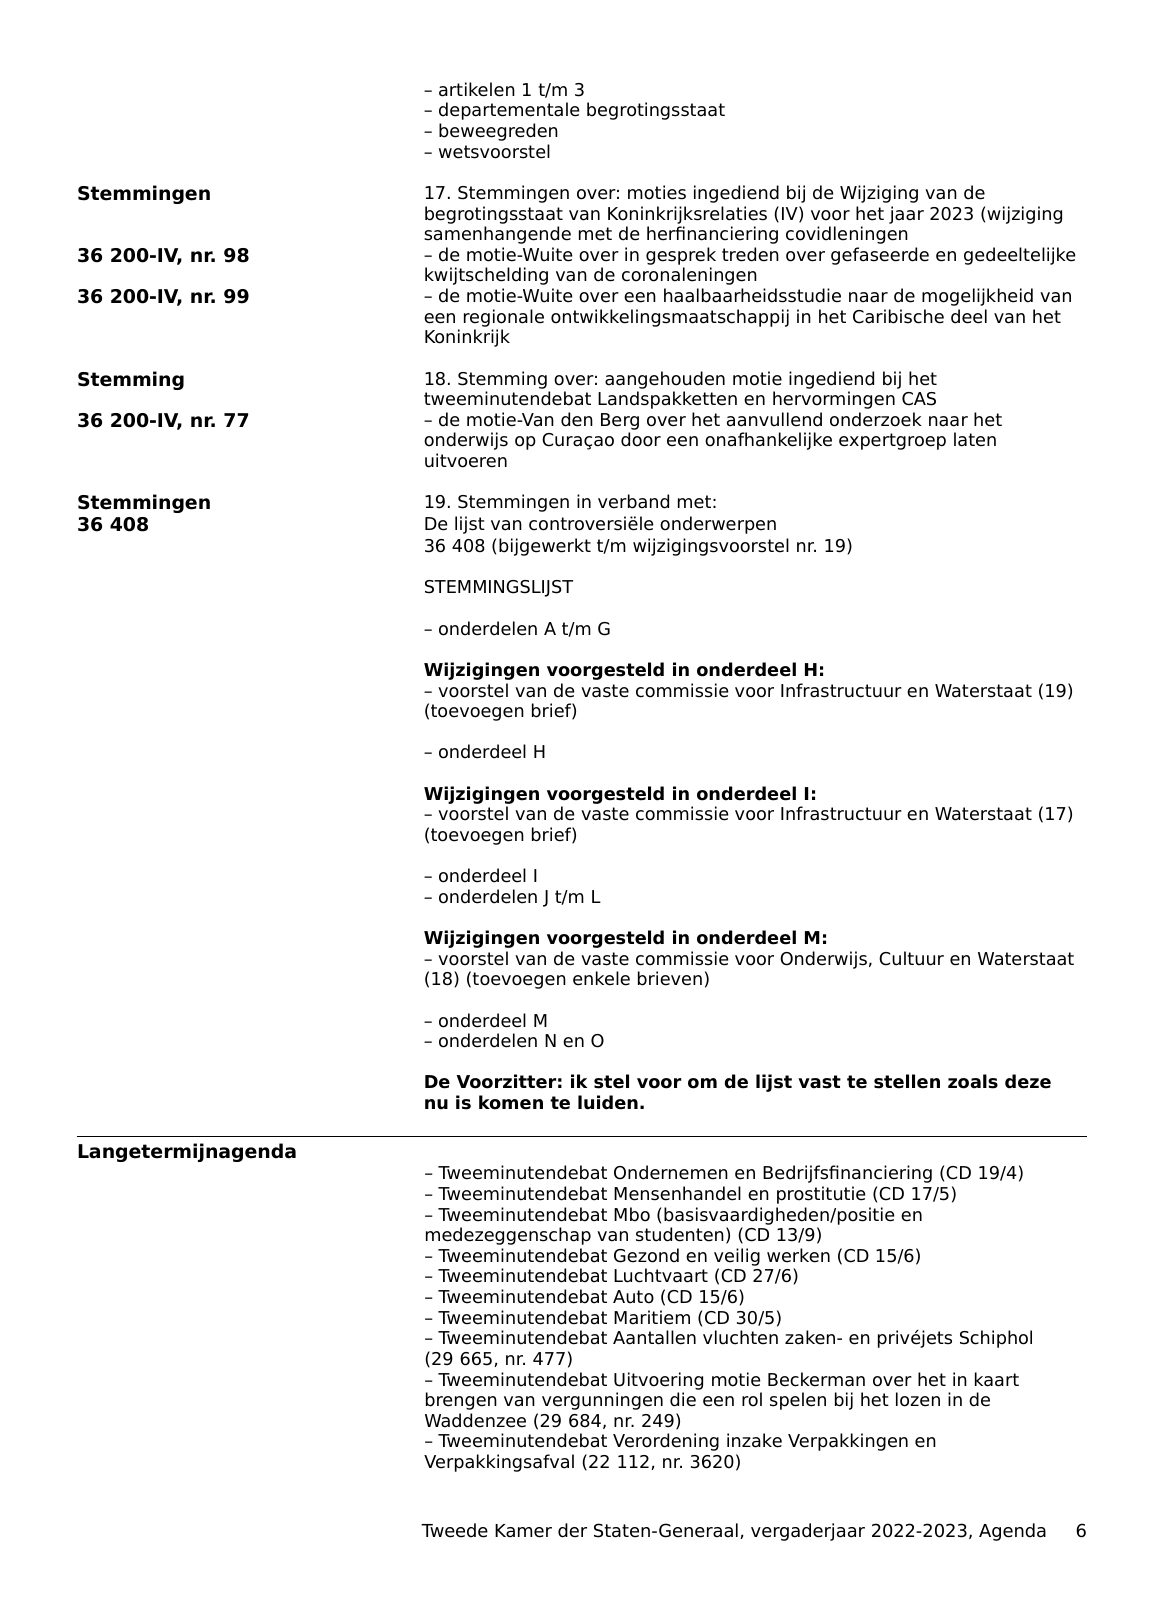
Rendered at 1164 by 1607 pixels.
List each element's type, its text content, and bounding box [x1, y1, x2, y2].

table_cell Stemmingen [77, 492, 402, 514]
table_cell [77, 348, 402, 368]
table_cell – onderdelen J t/m L [418, 887, 1087, 907]
table_cell [402, 348, 417, 368]
table_cell [77, 1308, 401, 1328]
table_cell 36 200-IV, nr. 77 [77, 410, 402, 472]
table_cell [402, 639, 417, 660]
table_cell – Tweeminutendebat Auto (CD 15/6) [418, 1287, 1087, 1308]
table_cell [77, 887, 402, 907]
table_cell [418, 472, 1087, 492]
table_cell [402, 846, 417, 866]
table_cell [77, 681, 402, 722]
table_cell [402, 660, 417, 681]
table_cell – wetsvoorstel [418, 142, 1087, 162]
table_cell – Tweeminutendebat Ondernemen en Bedrijfsfinanciering (CD 19/4) [418, 1163, 1087, 1184]
table_cell [77, 660, 402, 681]
table_cell [402, 369, 417, 410]
table_cell [77, 1073, 402, 1114]
table_cell [402, 557, 417, 577]
table_cell – Tweeminutendebat Mbo (basisvaardigheden/positie en medezeggenschap van studenten) (CD 13/9) [418, 1205, 1087, 1246]
table_cell – Tweeminutendebat Mensenhandel en prostitutie (CD 17/5) [418, 1184, 1087, 1204]
table_cell [402, 598, 417, 619]
table_cell Wijzigingen voorgesteld in onderdeel M: [418, 928, 1087, 949]
table_cell [401, 1205, 418, 1246]
table_cell 18. Stemming over: aangehouden motie ingediend bij het tweeminutendebat Landspakketten en hervormingen CAS [418, 369, 1087, 410]
table_cell [402, 286, 417, 348]
table_cell [402, 619, 417, 639]
table_cell [402, 949, 417, 990]
table_cell [402, 142, 417, 162]
table_cell [402, 1011, 417, 1031]
table_cell [402, 990, 417, 1011]
table_header [418, 1137, 1087, 1163]
table_cell – Tweeminutendebat Maritiem (CD 30/5) [418, 1308, 1087, 1328]
table_cell [77, 142, 402, 162]
table_cell 17. Stemmingen over: moties ingediend bij de Wijziging van de begrotingsstaat van Koninkrijksrelaties (IV) voor het jaar 2023 (wijziging samenhangende met de herfinanciering covidleningen [418, 183, 1087, 245]
table_cell [77, 1431, 401, 1473]
table_cell [402, 1052, 417, 1072]
table_cell [418, 557, 1087, 577]
table_cell [401, 1184, 418, 1204]
table_cell [401, 1163, 418, 1184]
table_cell [77, 949, 402, 990]
table_cell – beweegreden [418, 121, 1087, 142]
table_cell [77, 1031, 402, 1052]
table_cell [402, 887, 417, 907]
table_cell [402, 536, 417, 557]
table_cell – artikelen 1 t/m 3 [418, 80, 1087, 100]
table_cell [77, 557, 402, 577]
table_cell [77, 59, 402, 80]
table_cell – Tweeminutendebat Gezond en veilig werken (CD 15/6) [418, 1246, 1087, 1266]
table_cell [401, 1328, 418, 1369]
table_cell [77, 763, 402, 784]
table_cell [77, 536, 402, 557]
table_cell – de motie-Wuite over in gesprek treden over gefaseerde en gedeeltelijke kwijtschelding van de coronaleningen [418, 245, 1087, 286]
table_cell [402, 492, 417, 514]
table_cell [401, 1308, 418, 1328]
table_cell [418, 846, 1087, 866]
table_cell [402, 410, 417, 472]
table_cell [77, 472, 402, 492]
table_cell [402, 578, 417, 598]
table_cell 36 200-IV, nr. 98 [77, 245, 402, 286]
table_cell [77, 80, 402, 100]
table_cell [77, 722, 402, 742]
table_cell De lijst van controversiële onderwerpen [418, 514, 1087, 536]
table_cell [418, 639, 1087, 660]
table_cell [77, 928, 402, 949]
table_cell [402, 59, 417, 80]
table_cell – onderdeel H [418, 743, 1087, 763]
table_cell Stemmingen [77, 183, 402, 245]
table_cell STEMMINGSLIJST [418, 578, 1087, 598]
table_cell [77, 1328, 401, 1369]
table_cell [401, 1370, 418, 1431]
table_cell Wijzigingen voorgesteld in onderdeel I: [418, 784, 1087, 804]
table_cell [402, 1073, 417, 1114]
table_cell [401, 1431, 418, 1473]
table_cell – Tweeminutendebat Luchtvaart (CD 27/6) [418, 1266, 1087, 1287]
table_cell 19. Stemmingen in verband met: [418, 492, 1087, 514]
table_cell [402, 681, 417, 722]
table_cell – onderdeel M [418, 1011, 1087, 1031]
table_cell [77, 866, 402, 887]
table_cell Wijzigingen voorgesteld in onderdeel H: [418, 660, 1087, 681]
table_cell 36 200-IV, nr. 99 [77, 286, 402, 348]
table_cell [418, 990, 1087, 1011]
table_cell [77, 598, 402, 619]
table_cell [77, 908, 402, 928]
table_cell [77, 619, 402, 639]
table_cell [402, 908, 417, 928]
table_cell [418, 59, 1087, 80]
table_cell [77, 804, 402, 846]
table_cell [77, 1052, 402, 1072]
table_cell [77, 100, 402, 121]
table_cell 36 408 [77, 514, 402, 536]
table_cell [77, 162, 402, 183]
table_cell [77, 990, 402, 1011]
table_cell – de motie-Wuite over een haalbaarheidsstudie naar de mogelijkheid van een regionale ontwikkelingsmaatschappij in het Caribische deel van het Koninkrijk [418, 286, 1087, 348]
table_cell – Tweeminutendebat Verordening inzake Verpakkingen en Verpakkingsafval (22 112, nr. 3620) [418, 1431, 1087, 1473]
table_cell [402, 784, 417, 804]
table_cell [77, 743, 402, 763]
table_cell [77, 1163, 401, 1184]
table_cell [402, 162, 417, 183]
table_cell [77, 1184, 401, 1204]
table_cell [77, 1287, 401, 1308]
table_cell [402, 472, 417, 492]
table_cell [401, 1246, 418, 1266]
table_cell [402, 763, 417, 784]
table_cell [402, 514, 417, 536]
table_cell [402, 183, 417, 245]
table_cell Stemming [77, 369, 402, 410]
table_cell [401, 1287, 418, 1308]
table_cell [77, 639, 402, 660]
table_cell [402, 1031, 417, 1052]
table_cell [77, 1266, 401, 1287]
table_cell [402, 245, 417, 286]
table_cell [402, 121, 417, 142]
table_cell [77, 1205, 401, 1246]
table_cell [402, 928, 417, 949]
table_cell [77, 1370, 401, 1431]
table_cell [418, 908, 1087, 928]
table_cell [418, 763, 1087, 784]
table_header Langetermijnagenda [77, 1137, 401, 1163]
table_cell [418, 598, 1087, 619]
table_header [401, 1137, 418, 1163]
table_cell [77, 121, 402, 142]
table_cell [402, 804, 417, 846]
table_cell [77, 578, 402, 598]
table_cell [418, 348, 1087, 368]
table_cell – voorstel van de vaste commissie voor Infrastructuur en Waterstaat (19) (toevoegen brief) [418, 681, 1087, 722]
table_cell – de motie-Van den Berg over het aanvullend onderzoek naar het onderwijs op Curaçao door een onafhankelijke expertgroep laten uitvoeren [418, 410, 1087, 472]
table_cell [418, 722, 1087, 742]
table_cell – onderdeel I [418, 866, 1087, 887]
table_cell [402, 866, 417, 887]
table_cell – Tweeminutendebat Uitvoering motie Beckerman over het in kaart brengen van vergunningen die een rol spelen bij het lozen in de Waddenzee (29 684, nr. 249) [418, 1370, 1087, 1431]
table_cell [77, 784, 402, 804]
table_cell [77, 846, 402, 866]
table_cell 36 408 (bijgewerkt t/m wijzigingsvoorstel nr. 19) [418, 536, 1087, 557]
table_cell [77, 1011, 402, 1031]
table_cell [418, 162, 1087, 183]
table_cell [402, 100, 417, 121]
table_cell – onderdelen N en O [418, 1031, 1087, 1052]
table_cell [77, 1246, 401, 1266]
table_cell – Tweeminutendebat Aantallen vluchten zaken- en privéjets Schiphol (29 665, nr. 477) [418, 1328, 1087, 1369]
table_cell [401, 1266, 418, 1287]
table_cell [402, 743, 417, 763]
table_cell [402, 722, 417, 742]
table_cell [402, 80, 417, 100]
table_cell – departementale begrotingsstaat [418, 100, 1087, 121]
table_cell – voorstel van de vaste commissie voor Infrastructuur en Waterstaat (17) (toevoegen brief) [418, 804, 1087, 846]
table_cell [418, 1052, 1087, 1072]
table_cell – voorstel van de vaste commissie voor Onderwijs, Cultuur en Waterstaat (18) (toevoegen enkele brieven) [418, 949, 1087, 990]
table_cell De Voorzitter: ik stel voor om de lijst vast te stellen zoals deze nu is komen te luiden. [418, 1073, 1087, 1114]
table_cell – onderdelen A t/m G [418, 619, 1087, 639]
